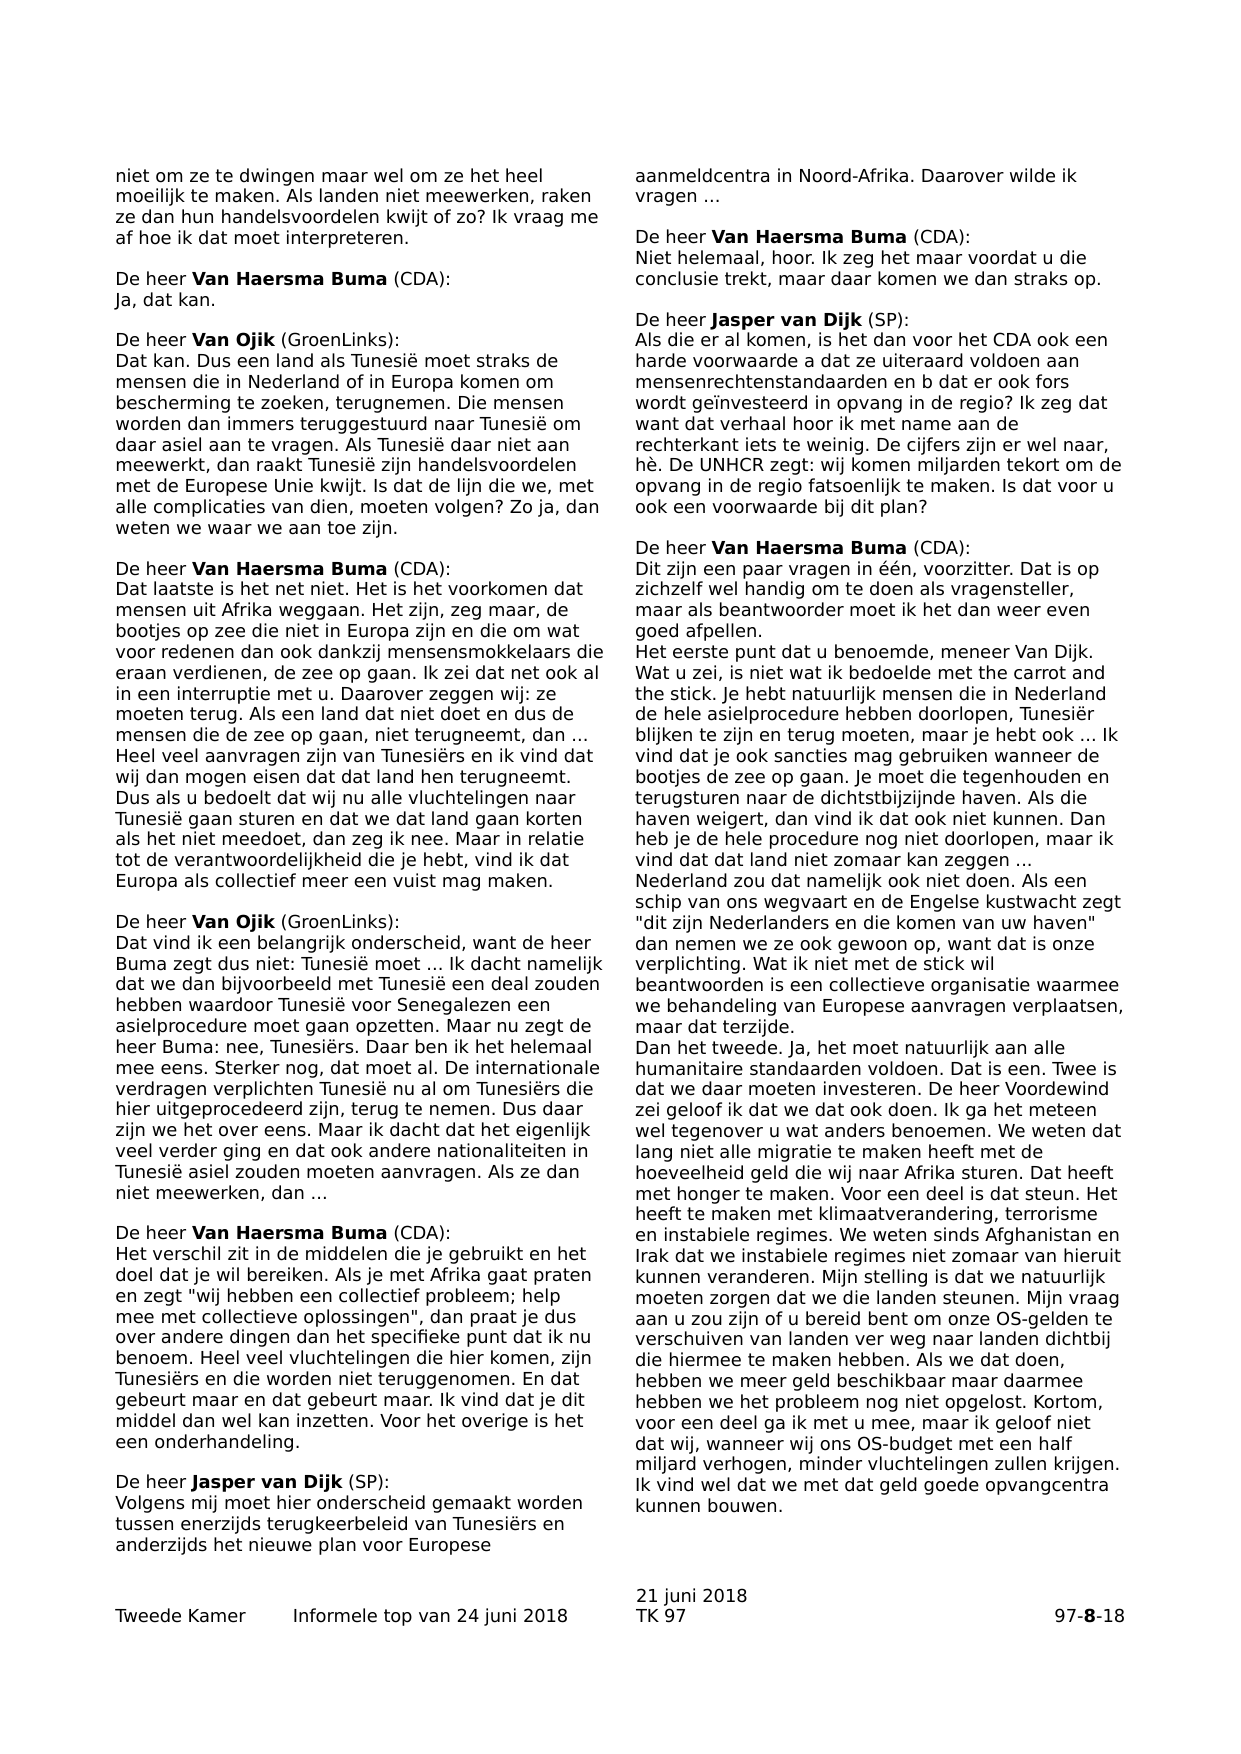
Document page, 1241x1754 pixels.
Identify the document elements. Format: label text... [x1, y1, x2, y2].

text De heer Jasper van Dijk (SP): [635, 309, 1125, 330]
text Dat laatste is het net niet. Het is het voorkomen dat mensen uit Afrika weggaan. Het zijn, zeg maar, de bootjes op zee die niet in Europa zijn en die om wat voor redenen dan ook dankzij mensensmokkelaars die eraan verdienen, de zee op gaan. Ik zei dat net ook al in een interruptie met u. Daarover zeggen wij: ze moeten terug. Als een land dat niet doet en dus de mensen die de zee op gaan, niet terugneemt, dan ... Heel veel aanvragen zijn van Tunesiërs en ik vind dat wij dan mogen eisen dat dat land hen terugneemt. Dus als u bedoelt dat wij nu alle vluchtelingen naar Tunesië gaan sturen en dat we dat land gaan korten als het niet meedoet, dan zeg ik nee. Maar in relatie tot de verantwoordelijkheid die je hebt, vind ik dat Europa als collectief meer een vuist mag maken. [115, 579, 605, 892]
text aanmeldcentra in Noord-Afrika. Daarover wilde ik vragen ... [635, 165, 1125, 207]
text De heer Van Haersma Buma (CDA): [115, 558, 605, 579]
text De heer Van Haersma Buma (CDA): [635, 538, 1125, 558]
text Dan het tweede. Ja, het moet natuurlijk aan alle humanitaire standaarden voldoen. Dat is een. Twee is dat we daar moeten investeren. De heer Voordewind zei geloof ik dat we dat ook doen. Ik ga het meteen wel tegenover u wat anders benoemen. We weten dat lang niet alle migratie te maken heeft met de hoeveelheid geld die wij naar Afrika sturen. Dat heeft met honger te maken. Voor een deel is dat steun. Het heeft te maken met klimaatverandering, terrorisme en instabiele regimes. We weten sinds Afghanistan en Irak dat we instabiele regimes niet zomaar van hieruit kunnen veranderen. Mijn stelling is dat we natuurlijk moeten zorgen dat we die landen steunen. Mijn vraag aan u zou zijn of u bereid bent om onze OS-gelden te verschuiven van landen ver weg naar landen dichtbij die hiermee te maken hebben. Als we dat doen, hebben we meer geld beschikbaar maar daarmee hebben we het probleem nog niet opgelost. Kortom, voor een deel ga ik met u mee, maar ik geloof niet dat wij, wanneer wij ons OS-budget met een half miljard verhogen, minder vluchtelingen zullen krijgen. Ik vind wel dat we met dat geld goede opvangcentra kunnen bouwen. [635, 1037, 1125, 1517]
text De heer Van Haersma Buma (CDA): [635, 227, 1125, 248]
text De heer Van Ojik (GroenLinks): [115, 330, 605, 351]
text niet om ze te dwingen maar wel om ze het heel moeilijk te maken. Als landen niet meewerken, raken ze dan hun handelsvoordelen kwijt of zo? Ik vraag me af hoe ik dat moet interpreteren. [115, 165, 605, 249]
text Ja, dat kan. [115, 289, 605, 310]
text De heer Van Ojik (GroenLinks): [115, 912, 605, 932]
text Niet helemaal, hoor. Ik zeg het maar voordat u die conclusie trekt, maar daar komen we dan straks op. [635, 248, 1125, 289]
text Als die er al komen, is het dan voor het CDA ook een harde voorwaarde a dat ze uiteraard voldoen aan mensenrechtenstandaarden en b dat er ook fors wordt geïnvesteerd in opvang in de regio? Ik zeg dat want dat verhaal hoor ik met name aan de rechterkant iets te weinig. De cijfers zijn er wel naar, hè. De UNHCR zegt: wij komen miljarden tekort om de opvang in de regio fatsoenlijk te maken. Is dat voor u ook een voorwaarde bij dit plan? [635, 330, 1125, 518]
text Het verschil zit in de middelen die je gebruikt en het doel dat je wil bereiken. Als je met Afrika gaat praten en zegt "wij hebben een collectief probleem; help mee met collectieve oplossingen", dan praat je dus over andere dingen dan het specifieke punt dat ik nu benoem. Heel veel vluchtelingen die hier komen, zijn Tunesiërs en die worden niet teruggenomen. En dat gebeurt maar en dat gebeurt maar. Ik vind dat je dit middel dan wel kan inzetten. Voor het overige is het een onderhandeling. [115, 1244, 605, 1452]
text Volgens mij moet hier onderscheid gemaakt worden tussen enerzijds terugkeerbeleid van Tunesiërs en anderzijds het nieuwe plan voor Europese [115, 1493, 605, 1556]
text Het eerste punt dat u benoemde, meneer Van Dijk. Wat u zei, is niet wat ik bedoelde met the carrot and the stick. Je hebt natuurlijk mensen die in Nederland de hele asielprocedure hebben doorlopen, Tunesiër blijken te zijn en terug moeten, maar je hebt ook ... Ik vind dat je ook sancties mag gebruiken wanneer de bootjes de zee op gaan. Je moet die tegenhouden en terugsturen naar de dichtstbijzijnde haven. Als die haven weigert, dan vind ik dat ook niet kunnen. Dan heb je de hele procedure nog niet doorlopen, maar ik vind dat dat land niet zomaar kan zeggen ... Nederland zou dat namelijk ook niet doen. Als een schip van ons wegvaart en de Engelse kustwacht zegt "dit zijn Nederlanders en die komen van uw haven" dan nemen we ze ook gewoon op, want dat is onze verplichting. Wat ik niet met de stick wil beantwoorden is een collectieve organisatie waarmee we behandeling van Europese aanvragen verplaatsen, maar dat terzijde. [635, 642, 1125, 1037]
text De heer Van Haersma Buma (CDA): [115, 1223, 605, 1244]
text Dit zijn een paar vragen in één, voorzitter. Dat is op zichzelf wel handig om te doen als vragensteller, maar als beantwoorder moet ik het dan weer even goed afpellen. [635, 558, 1125, 642]
text Dat kan. Dus een land als Tunesië moet straks de mensen die in Nederland of in Europa komen om bescherming te zoeken, terugnemen. Die mensen worden dan immers teruggestuurd naar Tunesië om daar asiel aan te vragen. Als Tunesië daar niet aan meewerkt, dan raakt Tunesië zijn handelsvoordelen met de Europese Unie kwijt. Is dat de lijn die we, met alle complicaties van dien, moeten volgen? Zo ja, dan weten we waar we aan toe zijn. [115, 351, 605, 538]
text Dat vind ik een belangrijk onderscheid, want de heer Buma zegt dus niet: Tunesië moet ... Ik dacht namelijk dat we dan bijvoorbeeld met Tunesië een deal zouden hebben waardoor Tunesië voor Senegalezen een asielprocedure moet gaan opzetten. Maar nu zegt de heer Buma: nee, Tunesiërs. Daar ben ik het helemaal mee eens. Sterker nog, dat moet al. De internationale verdragen verplichten Tunesië nu al om Tunesiërs die hier uitgeprocedeerd zijn, terug te nemen. Dus daar zijn we het over eens. Maar ik dacht dat het eigenlijk veel verder ging en dat ook andere nationaliteiten in Tunesië asiel zouden moeten aanvragen. Als ze dan niet meewerken, dan ... [115, 932, 605, 1203]
text De heer Jasper van Dijk (SP): [115, 1472, 605, 1493]
text De heer Van Haersma Buma (CDA): [115, 269, 605, 289]
